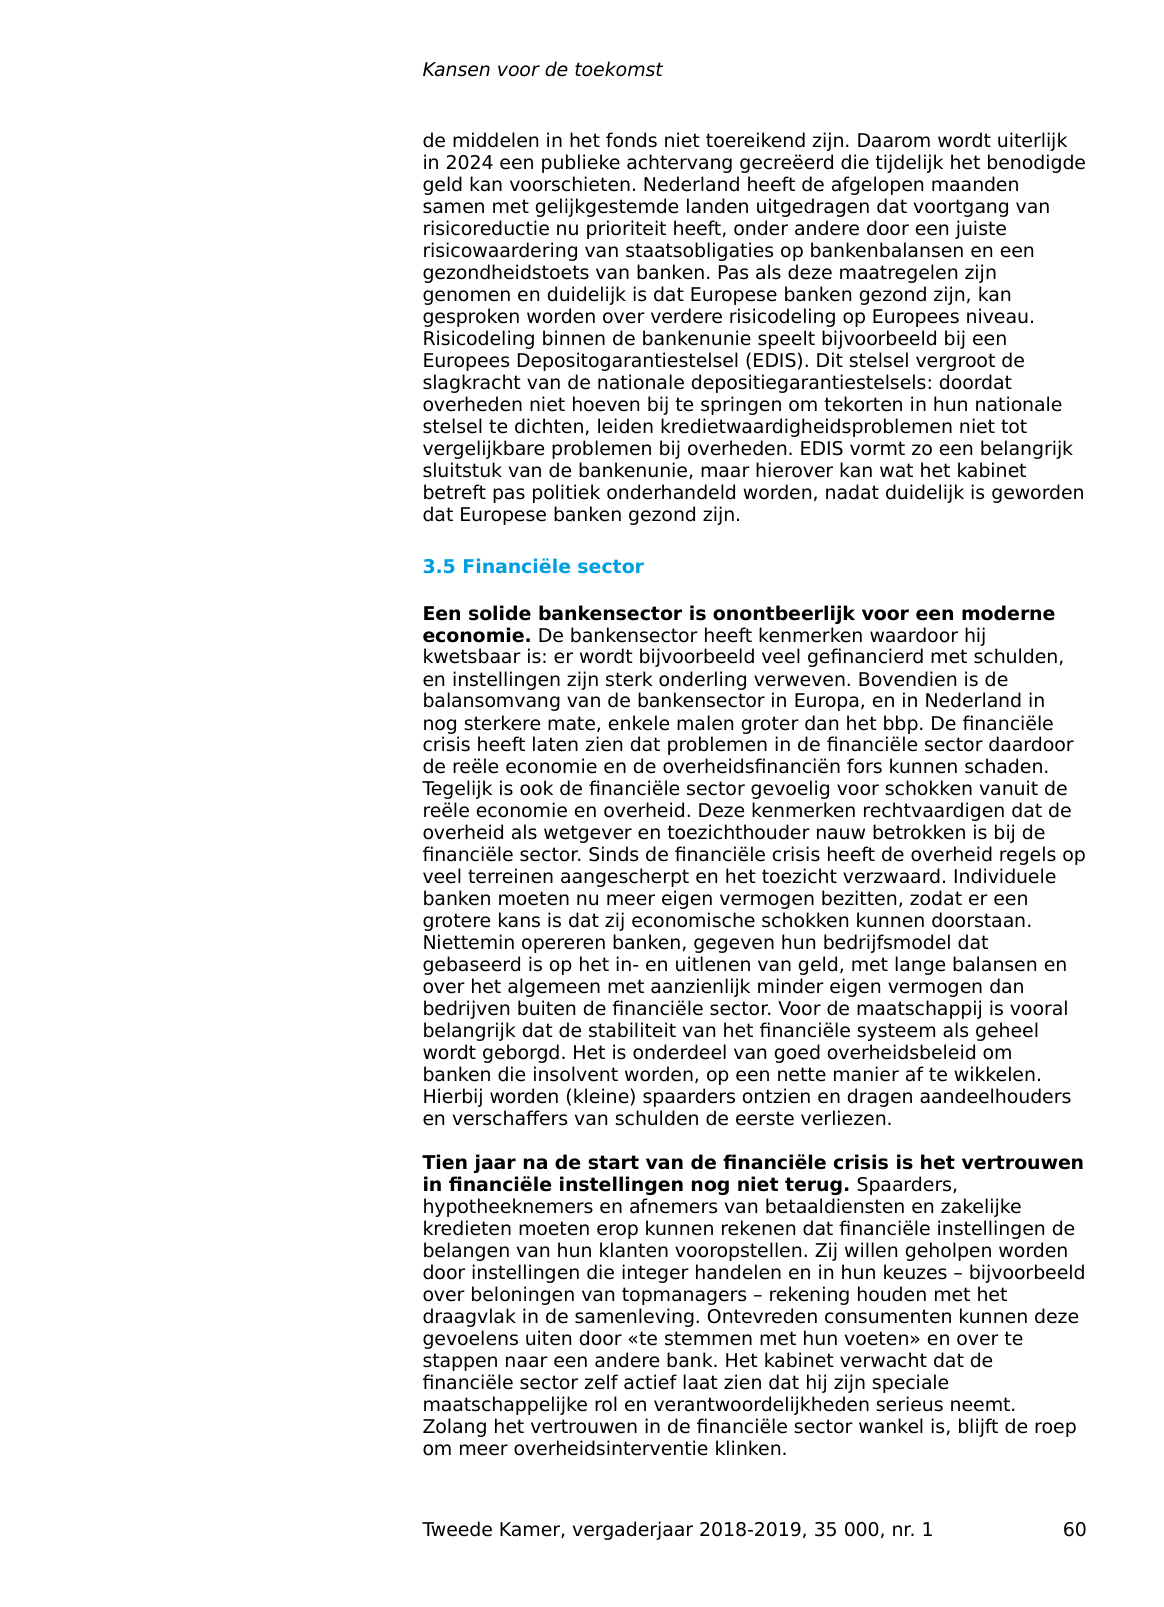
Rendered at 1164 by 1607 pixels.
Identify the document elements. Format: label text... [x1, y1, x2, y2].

text Tien jaar na de start van de financiële crisis is het vertrouwen in financiële instellingen nog niet terug. Spaarders, hypotheeknemers en afnemers van betaaldiensten en zakelijke kredieten moeten erop kunnen rekenen dat financiële instellingen de belangen van hun klanten vooropstellen. Zij willen geholpen worden door instellingen die integer handelen en in hun keuzes – bijvoorbeeld over beloningen van topmanagers – rekening houden met het draagvlak in de samenleving. Ontevreden consumenten kunnen deze gevoelens uiten door «te stemmen met hun voeten» en over te stappen naar een andere bank. Het kabinet verwacht dat de financiële sector zelf actief laat zien dat hij zijn speciale maatschappelijke rol en verantwoordelijkheden serieus neemt. Zolang het vertrouwen in de financiële sector wankel is, blijft de roep om meer overheidsinterventie klinken. [422, 1152, 1087, 1460]
text Een solide bankensector is onontbeerlijk voor een moderne economie. De bankensector heeft kenmerken waardoor hij kwetsbaar is: er wordt bijvoorbeeld veel gefinancierd met schulden, en instellingen zijn sterk onderling verweven. Bovendien is de balansomvang van de bankensector in Europa, en in Nederland in nog sterkere mate, enkele malen groter dan het bbp. De financiële crisis heeft laten zien dat problemen in de financiële sector daardoor de reële economie en de overheidsfinanciën fors kunnen schaden. Tegelijk is ook de financiële sector gevoelig voor schokken vanuit de reële economie en overheid. Deze kenmerken rechtvaardigen dat de overheid als wetgever en toezichthouder nauw betrokken is bij de financiële sector. Sinds de financiële crisis heeft de overheid regels op veel terreinen aangescherpt en het toezicht verzwaard. Individuele banken moeten nu meer eigen vermogen bezitten, zodat er een grotere kans is dat zij economische schokken kunnen doorstaan. Niettemin opereren banken, gegeven hun bedrijfsmodel dat gebaseerd is op het in- en uitlenen van geld, met lange balansen en over het algemeen met aanzienlijk minder eigen vermogen dan bedrijven buiten de financiële sector. Voor de maatschappij is vooral belangrijk dat de stabiliteit van het financiële systeem als geheel wordt geborgd. Het is onderdeel van goed overheidsbeleid om banken die insolvent worden, op een nette manier af te wikkelen. Hierbij worden (kleine) spaarders ontzien en dragen aandeelhouders en verschaffers van schulden de eerste verliezen. [422, 602, 1087, 1130]
text de middelen in het fonds niet toereikend zijn. Daarom wordt uiterlijk in 2024 een publieke achtervang gecreëerd die tijdelijk het benodigde geld kan voorschieten. Nederland heeft de afgelopen maanden samen met gelijkgestemde landen uitgedragen dat voortgang van risicoreductie nu prioriteit heeft, onder andere door een juiste risicowaardering van staatsobligaties op bankenbalansen en een gezondheidstoets van banken. Pas als deze maatregelen zijn genomen en duidelijk is dat Europese banken gezond zijn, kan gesproken worden over verdere risicodeling op Europees niveau. Risicodeling binnen de bankenunie speelt bijvoorbeeld bij een Europees Depositogarantiestelsel (EDIS). Dit stelsel vergroot de slagkracht van de nationale depositiegarantiestelsels: doordat overheden niet hoeven bij te springen om tekorten in hun nationale stelsel te dichten, leiden kredietwaardigheidsproblemen niet tot vergelijkbare problemen bij overheden. EDIS vormt zo een belangrijk sluitstuk van de bankenunie, maar hierover kan wat het kabinet betreft pas politiek onderhandeld worden, nadat duidelijk is geworden dat Europese banken gezond zijn. [422, 130, 1087, 526]
subtitle 3.5 Financiële sector [422, 556, 1087, 577]
